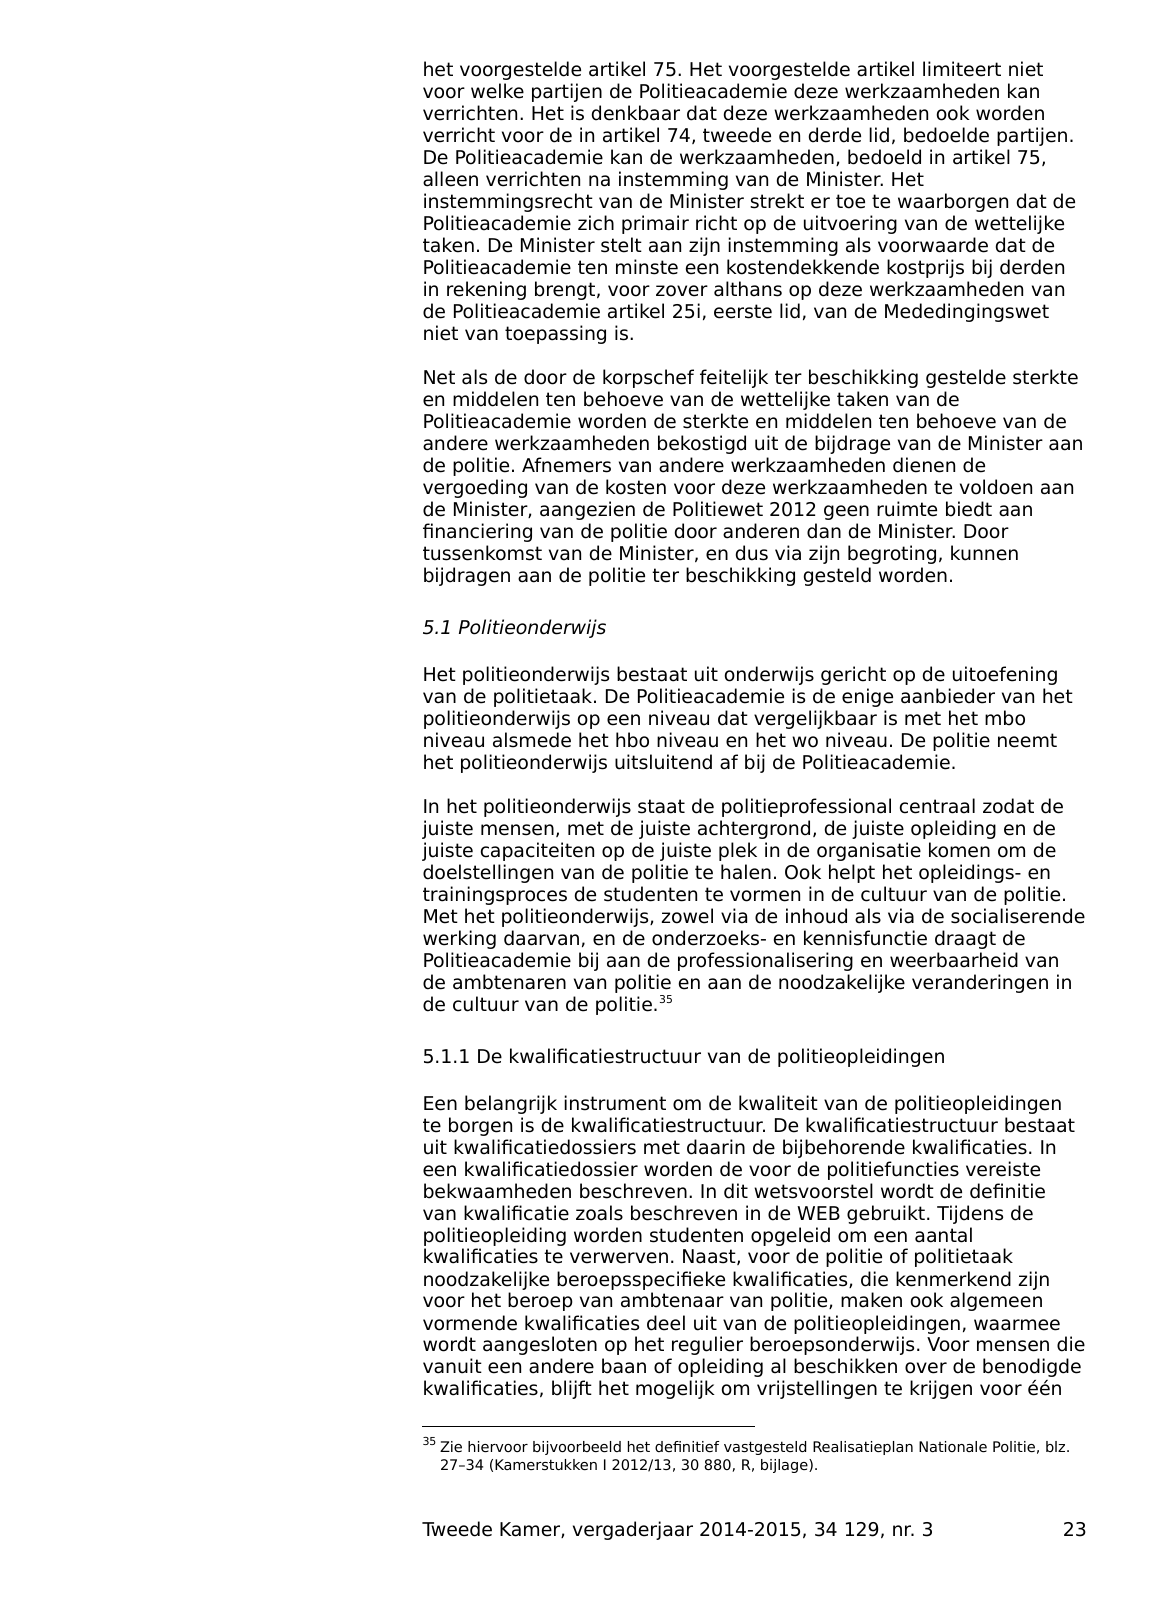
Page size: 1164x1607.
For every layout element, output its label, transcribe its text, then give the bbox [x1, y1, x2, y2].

text het voorgestelde artikel 75. Het voorgestelde artikel limiteert niet voor welke partijen de Politieacademie deze werkzaamheden kan verrichten. Het is denkbaar dat deze werkzaamheden ook worden verricht voor de in artikel 74, tweede en derde lid, bedoelde partijen. De Politieacademie kan de werkzaamheden, bedoeld in artikel 75, alleen verrichten na instemming van de Minister. Het instemmingsrecht van de Minister strekt er toe te waarborgen dat de Politieacademie zich primair richt op de uitvoering van de wettelijke taken. De Minister stelt aan zijn instemming als voorwaarde dat de Politieacademie ten minste een kostendekkende kostprijs bij derden in rekening brengt, voor zover althans op deze werkzaamheden van de Politieacademie artikel 25i, eerste lid, van de Mededingingswet niet van toepassing is. [422, 59, 1087, 345]
text Een belangrijk instrument om de kwaliteit van de politieopleidingen te borgen is de kwalificatiestructuur. De kwalificatiestructuur bestaat uit kwalificatiedossiers met daarin de bijbehorende kwalificaties. In een kwalificatiedossier worden de voor de politiefuncties vereiste bekwaamheden beschreven. In dit wetsvoorstel wordt de definitie van kwalificatie zoals beschreven in de WEB gebruikt. Tijdens de politieopleiding worden studenten opgeleid om een aantal kwalificaties te verwerven. Naast, voor de politie of politietaak noodzakelijke beroepsspecifieke kwalificaties, die kenmerkend zijn voor het beroep van ambtenaar van politie, maken ook algemeen vormende kwalificaties deel uit van de politieopleidingen, waarmee wordt aangesloten op het regulier beroepsonderwijs. Voor mensen die vanuit een andere baan of opleiding al beschikken over de benodigde kwalificaties, blijft het mogelijk om vrijstellingen te krijgen voor één [422, 1093, 1087, 1400]
text In het politieonderwijs staat de politieprofessional centraal zodat de juiste mensen, met de juiste achtergrond, de juiste opleiding en de juiste capaciteiten op de juiste plek in de organisatie komen om de doelstellingen van de politie te halen. Ook helpt het opleidings- en trainingsproces de studenten te vormen in de cultuur van de politie. Met het politieonderwijs, zowel via de inhoud als via de socialiserende werking daarvan, en de onderzoeks- en kennisfunctie draagt de Politieacademie bij aan de professionalisering en weerbaarheid van de ambtenaren van politie en aan de noodzakelijke veranderingen in de cultuur van de politie. [422, 796, 1087, 1016]
text Het politieonderwijs bestaat uit onderwijs gericht op de uitoefening van de politietaak. De Politieacademie is de enige aanbieder van het politieonderwijs op een niveau dat vergelijkbaar is met het mbo niveau alsmede het hbo niveau en het wo niveau. De politie neemt het politieonderwijs uitsluitend af bij de Politieacademie. [422, 664, 1087, 774]
text Zie hiervoor bijvoorbeeld het definitief vastgesteld Realisatieplan Nationale Politie, blz. 27–34 (Kamerstukken I 2012/13, 30 880, R, bijlage). [422, 1435, 1087, 1474]
text Net als de door de korpschef feitelijk ter beschikking gestelde sterkte en middelen ten behoeve van de wettelijke taken van de Politieacademie worden de sterkte en middelen ten behoeve van de andere werkzaamheden bekostigd uit de bijdrage van de Minister aan de politie. Afnemers van andere werkzaamheden dienen de vergoeding van de kosten voor deze werkzaamheden te voldoen aan de Minister, aangezien de Politiewet 2012 geen ruimte biedt aan financiering van de politie door anderen dan de Minister. Door tussenkomst van de Minister, en dus via zijn begroting, kunnen bijdragen aan de politie ter beschikking gesteld worden. [422, 367, 1087, 587]
subtitle 5.1.1 De kwalificatiestructuur van de politieopleidingen [422, 1046, 1087, 1068]
subtitle 5.1 Politieonderwijs [422, 617, 1087, 639]
